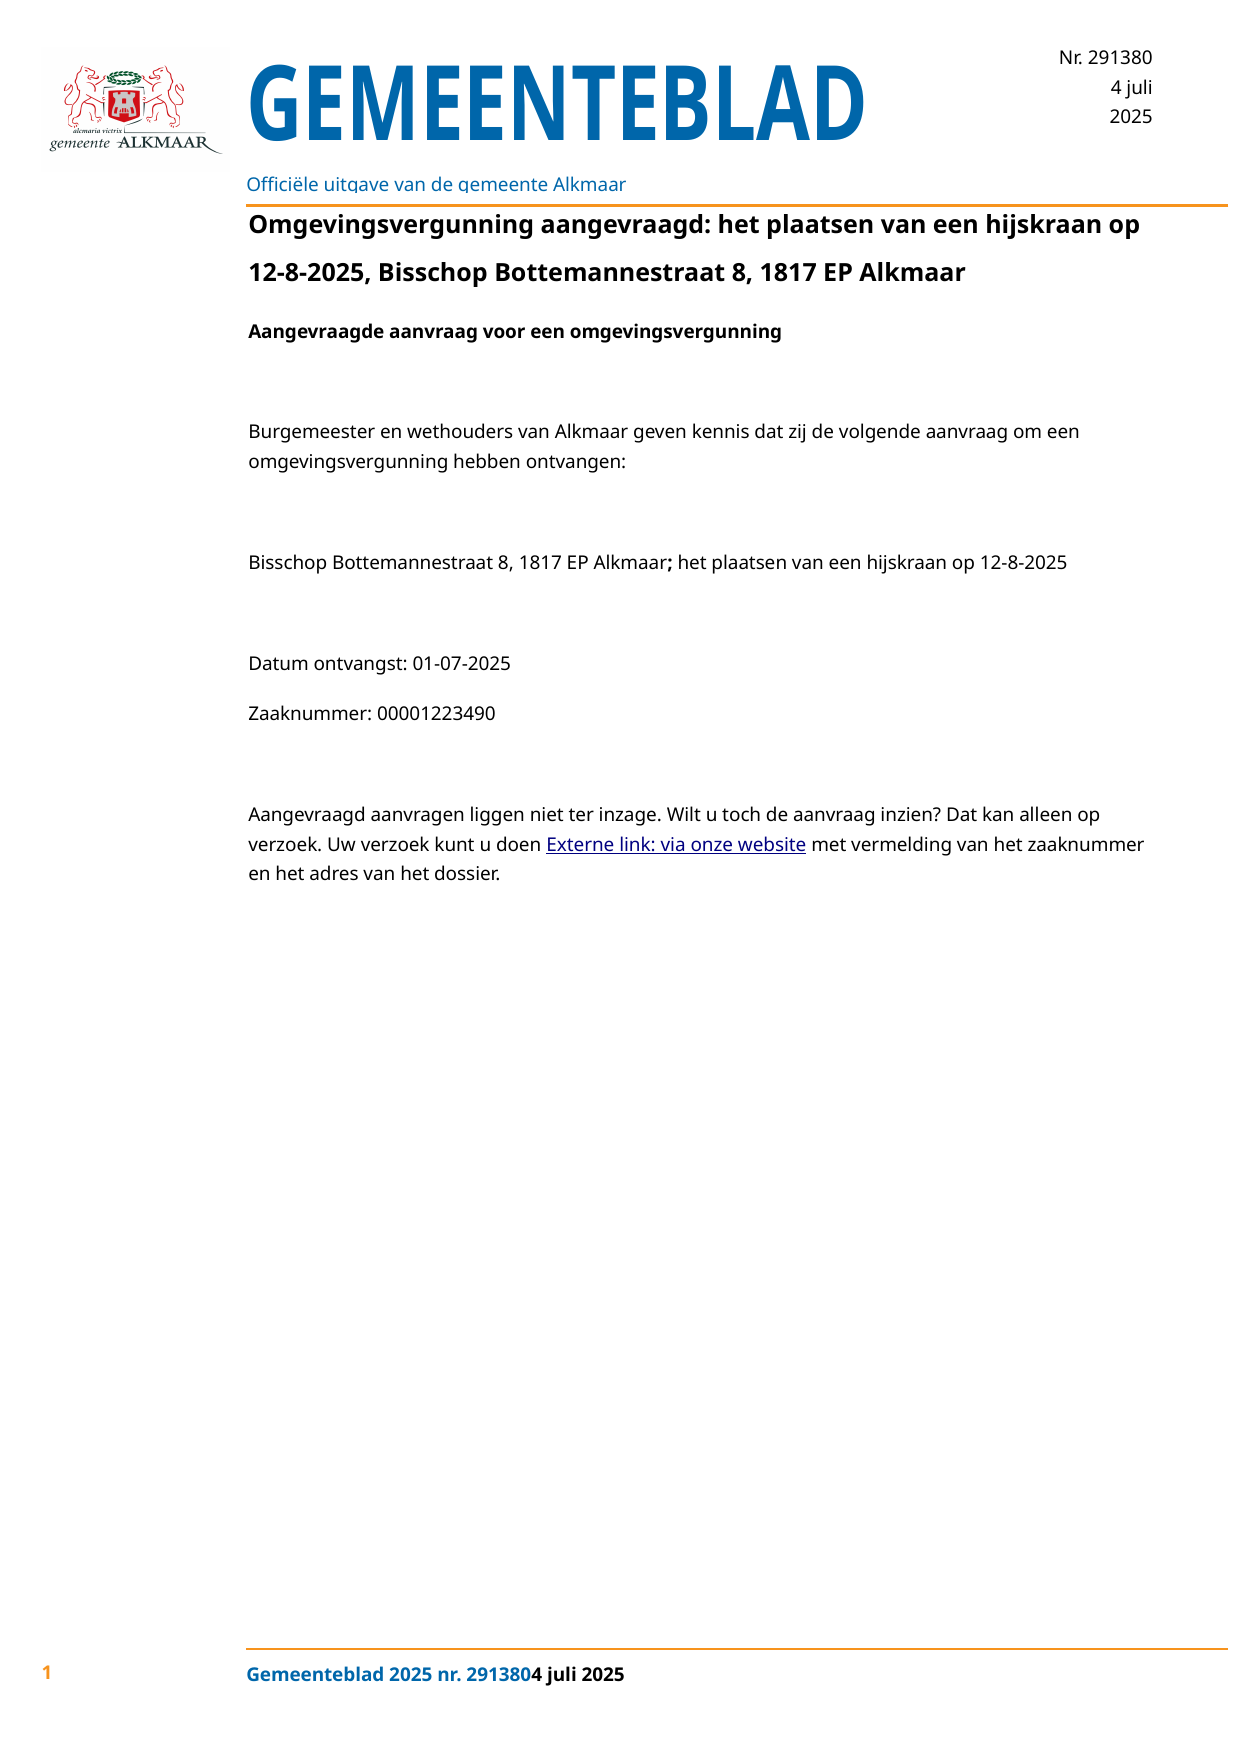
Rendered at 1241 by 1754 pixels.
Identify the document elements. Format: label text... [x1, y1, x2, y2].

text Zaaknummer: 00001223490 [248, 700, 1152, 726]
text Aangevraagde aanvraag voor een omgevingsvergunning [248, 318, 1152, 344]
text Bisschop Bottemannestraat 8, 1817 EP Alkmaar; het plaatsen van een hijskraan op 12-8-2025 [248, 549, 1152, 575]
text Aangevraagd aanvragen liggen niet ter inzage. Wilt u toch de aanvraag inzien? Dat kan alleen op verzoek. Uw verzoek kunt u doen Externe link: via onze website met vermelding van het zaaknummer en het adres van het dossier. [248, 801, 1152, 886]
text Datum ontvangst: 01-07-2025 [248, 650, 1152, 676]
text Omgevingsvergunning aangevraagd: het plaatsen van een hijskraan op 12-8-2025, Bisschop Bottemannestraat 8, 1817 EP Alkmaar [248, 207, 1152, 288]
picture [41, 47, 231, 172]
text Burgemeester en wethouders van Alkmaar geven kennis dat zij de volgende aanvraag om een omgevingsvergunning hebben ontvangen: [248, 419, 1152, 474]
